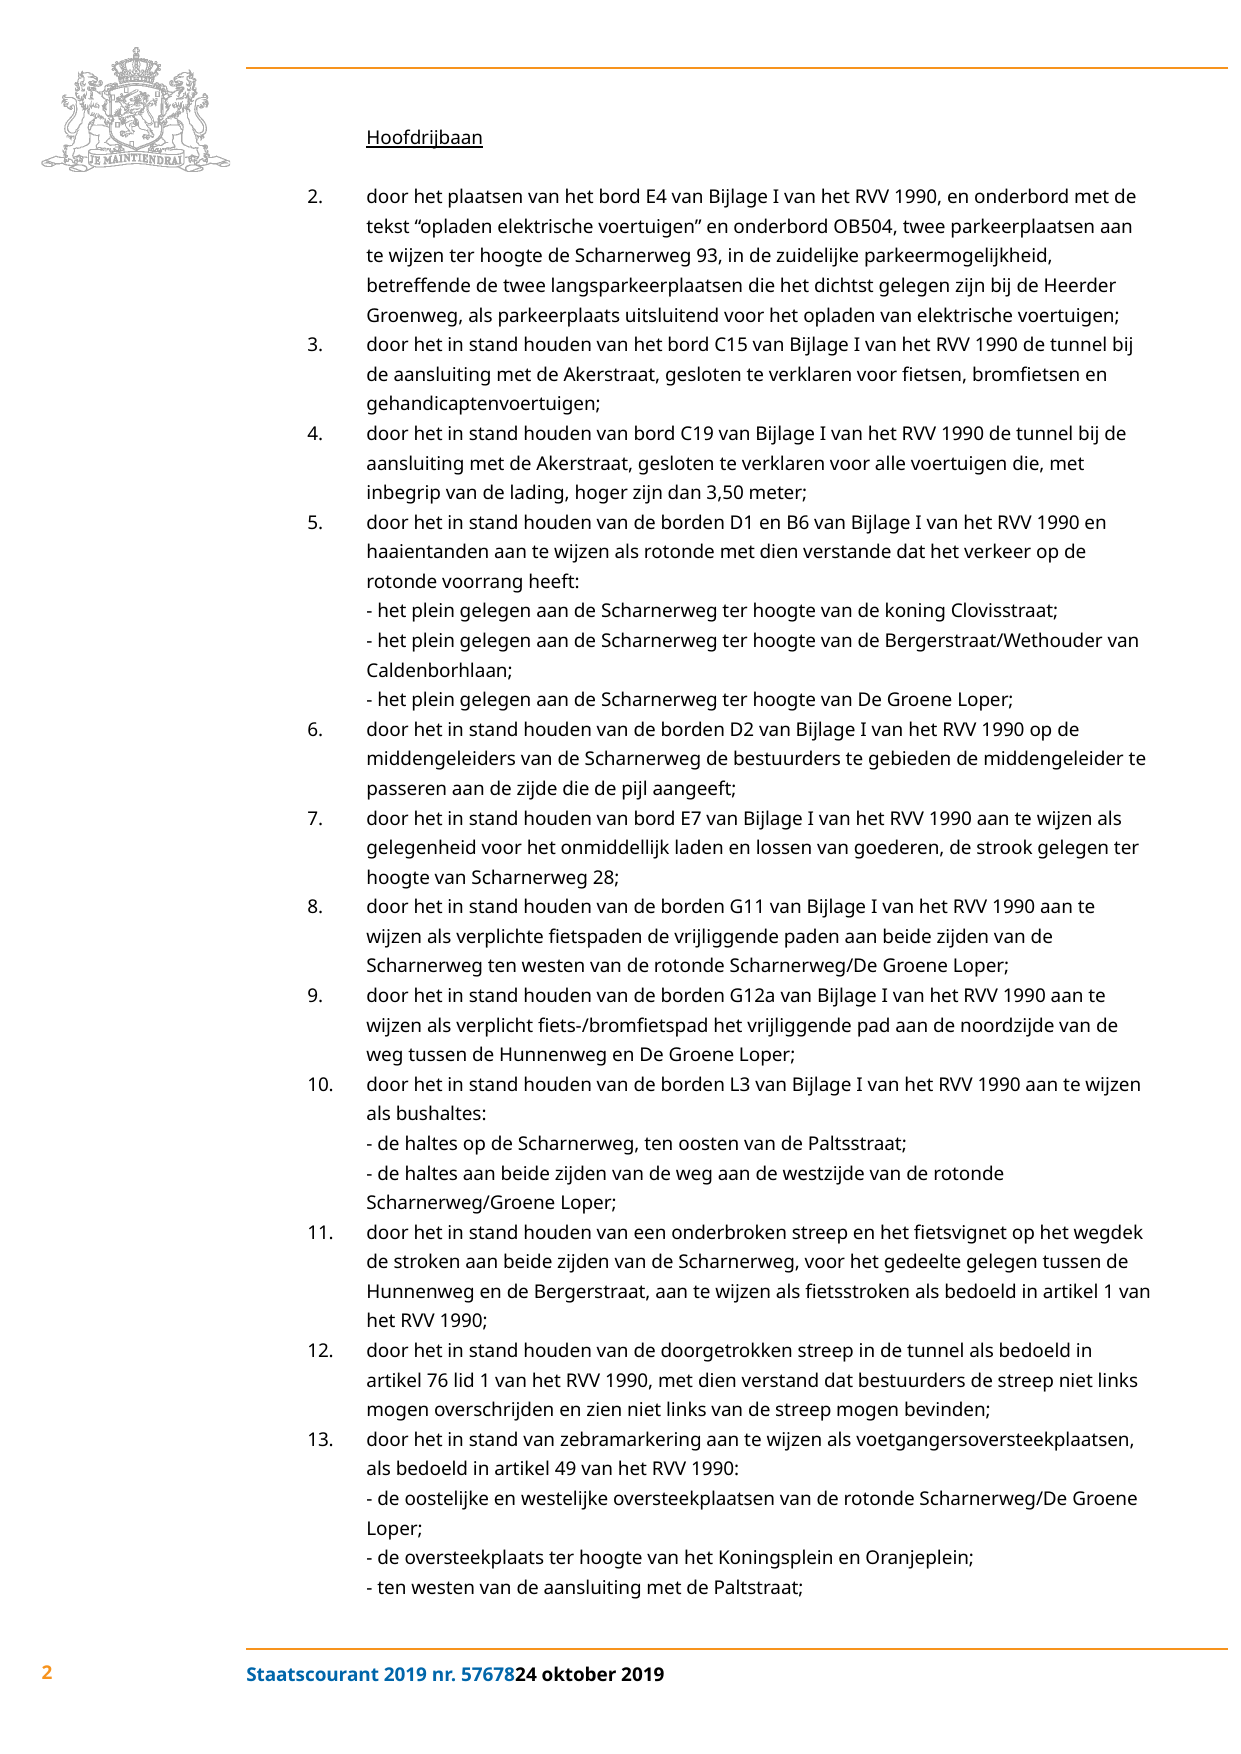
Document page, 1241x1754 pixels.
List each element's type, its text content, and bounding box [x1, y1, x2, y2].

list - het plein gelegen aan de Scharnerweg ter hoogte van de Bergerstraat/Wethouder van Caldenborhlaan; [307, 627, 1152, 683]
list - de haltes op de Scharnerweg, ten oosten van de Paltsstraat; [307, 1130, 1152, 1156]
list door het in stand houden van de borden D1 en B6 van Bijlage I van het RVV 1990 en haaientanden aan te wijzen als rotonde met dien verstande dat het verkeer op de rotonde voorrang heeft: [307, 509, 1152, 594]
list door het in stand houden van de doorgetrokken streep in de tunnel als bedoeld in artikel 76 lid 1 van het RVV 1990, met dien verstand dat bestuurders de streep niet links mogen overschrijden en zien niet links van de streep mogen bevinden; [307, 1337, 1152, 1422]
list door het in stand van zebramarkering aan te wijzen als voetgangersoversteekplaatsen, als bedoeld in artikel 49 van het RVV 1990: [307, 1426, 1152, 1481]
list door het in stand houden van bord C19 van Bijlage I van het RVV 1990 de tunnel bij de aansluiting met de Akerstraat, gesloten te verklaren voor alle voertuigen die, met inbegrip van de lading, hoger zijn dan 3,50 meter; [307, 420, 1152, 505]
list door het in stand houden van de borden D2 van Bijlage I van het RVV 1990 op de middengeleiders van de Scharnerweg de bestuurders te gebieden de middengeleider te passeren aan de zijde die de pijl aangeeft; [307, 716, 1152, 801]
list door het in stand houden van een onderbroken streep en het fietsvignet op het wegdek de stroken aan beide zijden van de Scharnerweg, voor het gedeelte gelegen tussen de Hunnenweg en de Bergerstraat, aan te wijzen als fietsstroken als bedoeld in artikel 1 van het RVV 1990; [307, 1219, 1152, 1333]
list - het plein gelegen aan de Scharnerweg ter hoogte van De Groene Loper; [307, 686, 1152, 712]
list - de oostelijke en westelijke oversteekplaatsen van de rotonde Scharnerweg/De Groene Loper; [307, 1485, 1152, 1541]
picture [41, 47, 231, 172]
list - de oversteekplaats ter hoogte van het Koningsplein en Oranjeplein; [307, 1544, 1152, 1570]
list door het plaatsen van het bord E4 van Bijlage I van het RVV 1990, en onderbord met de tekst “opladen elektrische voertuigen” en onderbord OB504, twee parkeerplaatsen aan te wijzen ter hoogte de Scharnerweg 93, in de zuidelijke parkeermogelijkheid, betreffende de twee langsparkeerplaatsen die het dichtst gelegen zijn bij de Heerder Groenweg, als parkeerplaats uitsluitend voor het opladen van elektrische voertuigen; [307, 183, 1152, 328]
list - het plein gelegen aan de Scharnerweg ter hoogte van de koning Clovisstraat; [307, 598, 1152, 623]
list - ten westen van de aansluiting met de Paltstraat; [307, 1574, 1152, 1600]
list door het in stand houden van de borden L3 van Bijlage I van het RVV 1990 aan te wijzen als bushaltes: [307, 1071, 1152, 1126]
list door het in stand houden van de borden G11 van Bijlage I van het RVV 1990 aan te wijzen als verplichte fietspaden de vrijliggende paden aan beide zijden van de Scharnerweg ten westen van de rotonde Scharnerweg/De Groene Loper; [307, 893, 1152, 978]
list door het in stand houden van het bord C15 van Bijlage I van het RVV 1990 de tunnel bij de aansluiting met de Akerstraat, gesloten te verklaren voor fietsen, bromfietsen en gehandicaptenvoertuigen; [307, 331, 1152, 416]
list Hoofdrijbaan [307, 124, 1152, 150]
list door het in stand houden van bord E7 van Bijlage I van het RVV 1990 aan te wijzen als gelegenheid voor het onmiddellijk laden en lossen van goederen, de strook gelegen ter hoogte van Scharnerweg 28; [307, 805, 1152, 890]
list door het in stand houden van de borden G12a van Bijlage I van het RVV 1990 aan te wijzen als verplicht fiets-/bromfietspad het vrijliggende pad aan de noordzijde van de weg tussen de Hunnenweg en De Groene Loper; [307, 982, 1152, 1067]
list - de haltes aan beide zijden van de weg aan de westzijde van de rotonde Scharnerweg/Groene Loper; [307, 1160, 1152, 1215]
